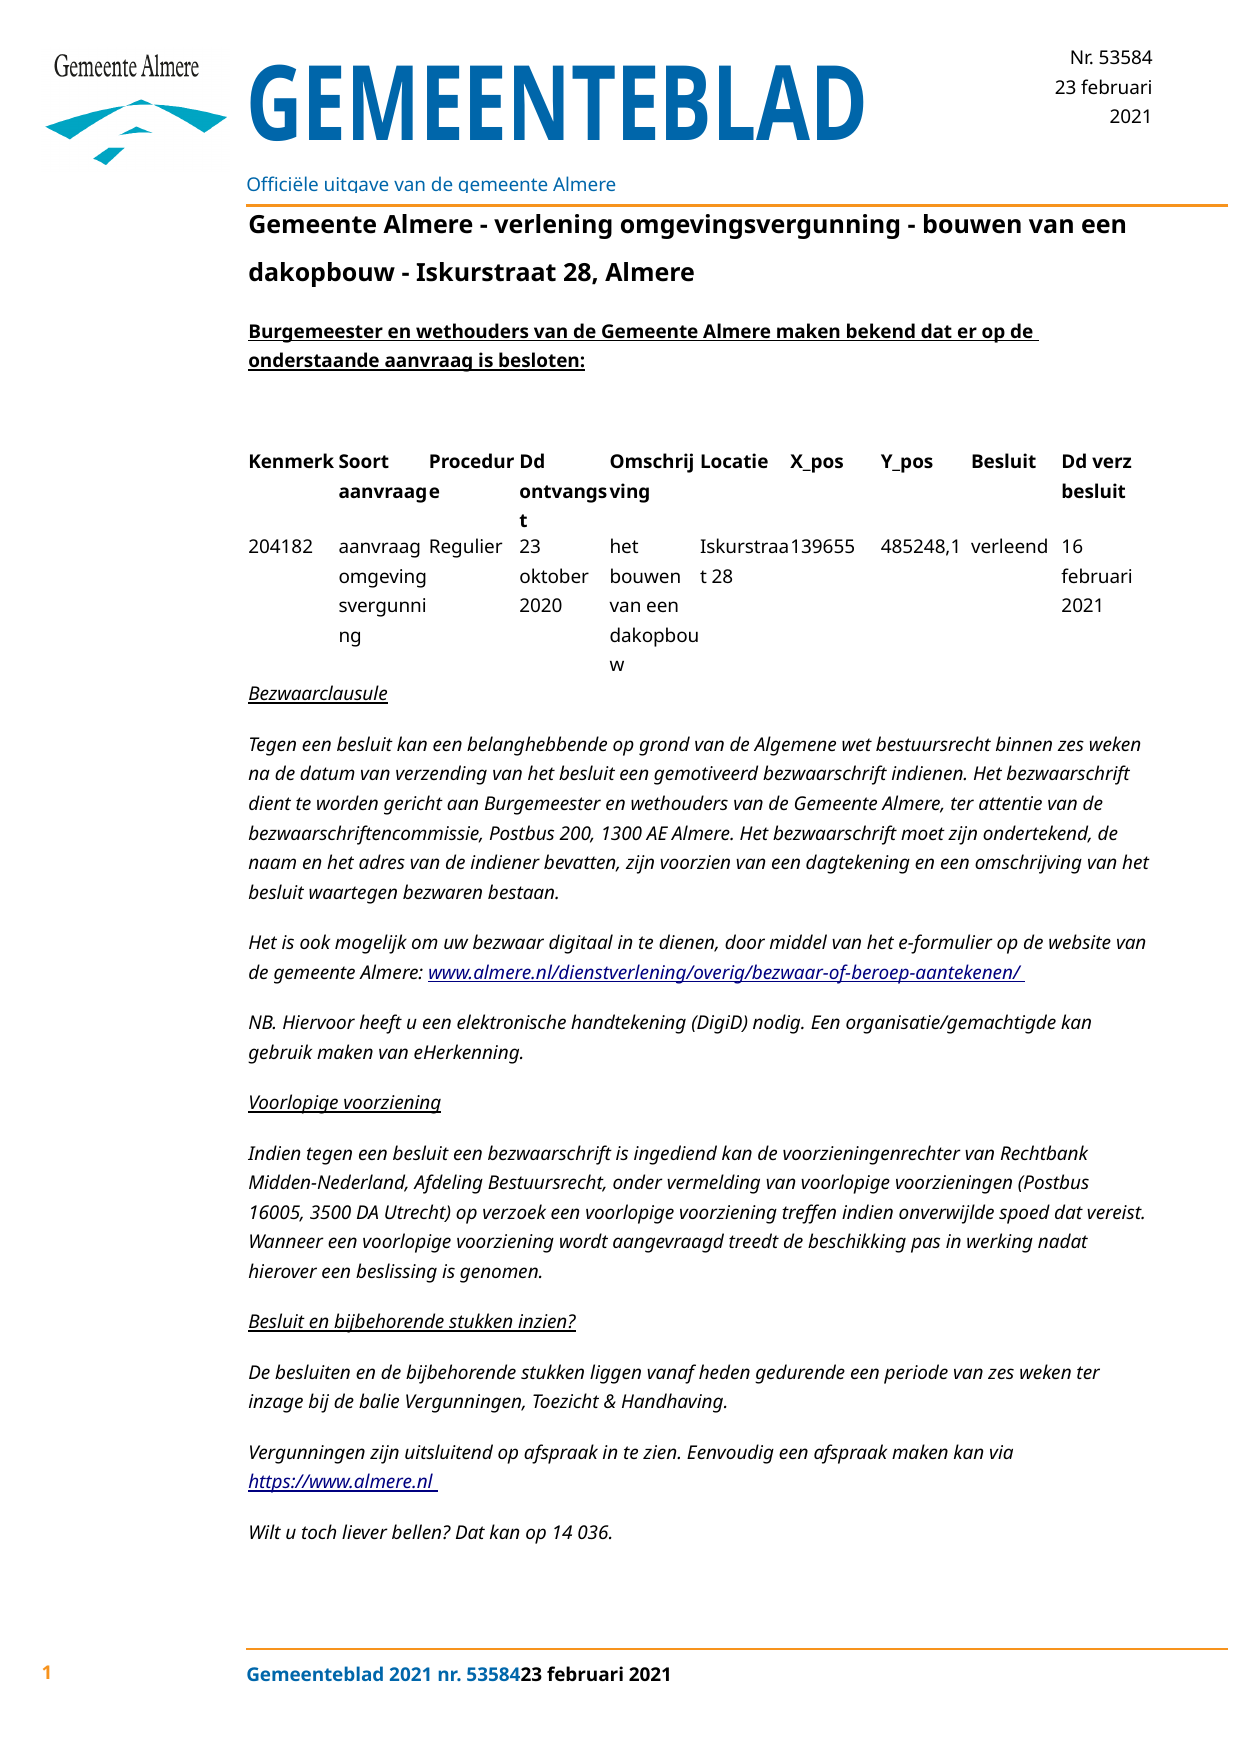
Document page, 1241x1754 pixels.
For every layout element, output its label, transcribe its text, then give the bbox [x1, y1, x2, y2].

table_header Dd ontvangst [519, 449, 609, 533]
table_cell het bouwen van een dakopbouw [609, 533, 700, 677]
text De besluiten en de bijbehorende stukken liggen vanaf heden gedurende een periode van zes weken ter inzage bij de balie Vergunningen, Toezicht & Handhaving. [248, 1359, 1152, 1414]
table_cell Iskurstraat 28 [700, 533, 790, 677]
table_header Y_pos [881, 449, 971, 533]
text Tegen een besluit kan een belanghebbende op grond van de Algemene wet bestuursrecht binnen zes weken na de datum van verzending van het besluit een gemotiveerd bezwaarschrift indienen. Het bezwaarschrift dient te worden gericht aan Burgemeester en wethouders van de Gemeente Almere, ter attentie van de bezwaarschriftencommissie, Postbus 200, 1300 AE Almere. Het bezwaarschrift moet zijn ondertekend, de naam en het adres van de indiener bevatten, zijn voorzien van een dagtekening en een omschrijving van het besluit waartegen bezwaren bestaan. [248, 731, 1152, 905]
text Gemeente Almere - verlening omgevingsvergunning - bouwen van een dakopbouw - Iskurstraat 28, Almere [248, 207, 1152, 288]
table_cell 16 februari 2021 [1061, 533, 1152, 677]
text Wilt u toch liever bellen? Dat kan op 14 036. [248, 1519, 1152, 1545]
text Het is ook mogelijk om uw bezwaar digitaal in te dienen, door middel van het e-formulier op de website van de gemeente Almere: www.almere.nl/dienstverlening/overig/bezwaar-of-beroep-aantekenen/ [248, 929, 1152, 985]
table_header Omschrijving [609, 449, 700, 533]
table_cell verleend [971, 533, 1061, 677]
table_cell Regulier [429, 533, 519, 677]
picture [41, 47, 231, 172]
text Besluit en bijbehorende stukken inzien? [248, 1308, 1152, 1334]
text Burgemeester en wethouders van de Gemeente Almere maken bekend dat er op de onderstaande aanvraag is besloten: [248, 318, 1152, 373]
text Indien tegen een besluit een bezwaarschrift is ingediend kan de voorzieningenrechter van Rechtbank Midden-Nederland, Afdeling Bestuursrecht, onder vermelding van voorlopige voorzieningen (Postbus 16005, 3500 DA Utrecht) op verzoek een voorlopige voorziening treffen indien onverwijlde spoed dat vereist. Wanneer een voorlopige voorziening wordt aangevraagd treedt de beschikking pas in werking nadat hierover een beslissing is genomen. [248, 1140, 1152, 1284]
text Voorlopige voorziening [248, 1089, 1152, 1115]
table_header Locatie [700, 449, 790, 533]
table_cell 139655 [790, 533, 881, 677]
table_header Kenmerk [248, 449, 338, 533]
table_cell 204182 [248, 533, 338, 677]
text NB. Hiervoor heeft u een elektronische handtekening (DigiD) nodig. Een organisatie/gemachtigde kan gebruik maken van eHerkenning. [248, 1009, 1152, 1065]
table_cell 23 oktober 2020 [519, 533, 609, 677]
table_cell 485248,1 [881, 533, 971, 677]
table_header Besluit [971, 449, 1061, 533]
table_header Dd verz besluit [1061, 449, 1152, 533]
table_header Procedure [429, 449, 519, 533]
text Bezwaarclausule [248, 681, 1152, 706]
table_cell aanvraag omgevingsvergunning [338, 533, 429, 677]
table_header Soort aanvraag [338, 449, 429, 533]
text Vergunningen zijn uitsluitend op afspraak in te zien. Eenvoudig een afspraak maken kan via https://www.almere.nl [248, 1439, 1152, 1494]
table_header X_pos [790, 449, 881, 533]
